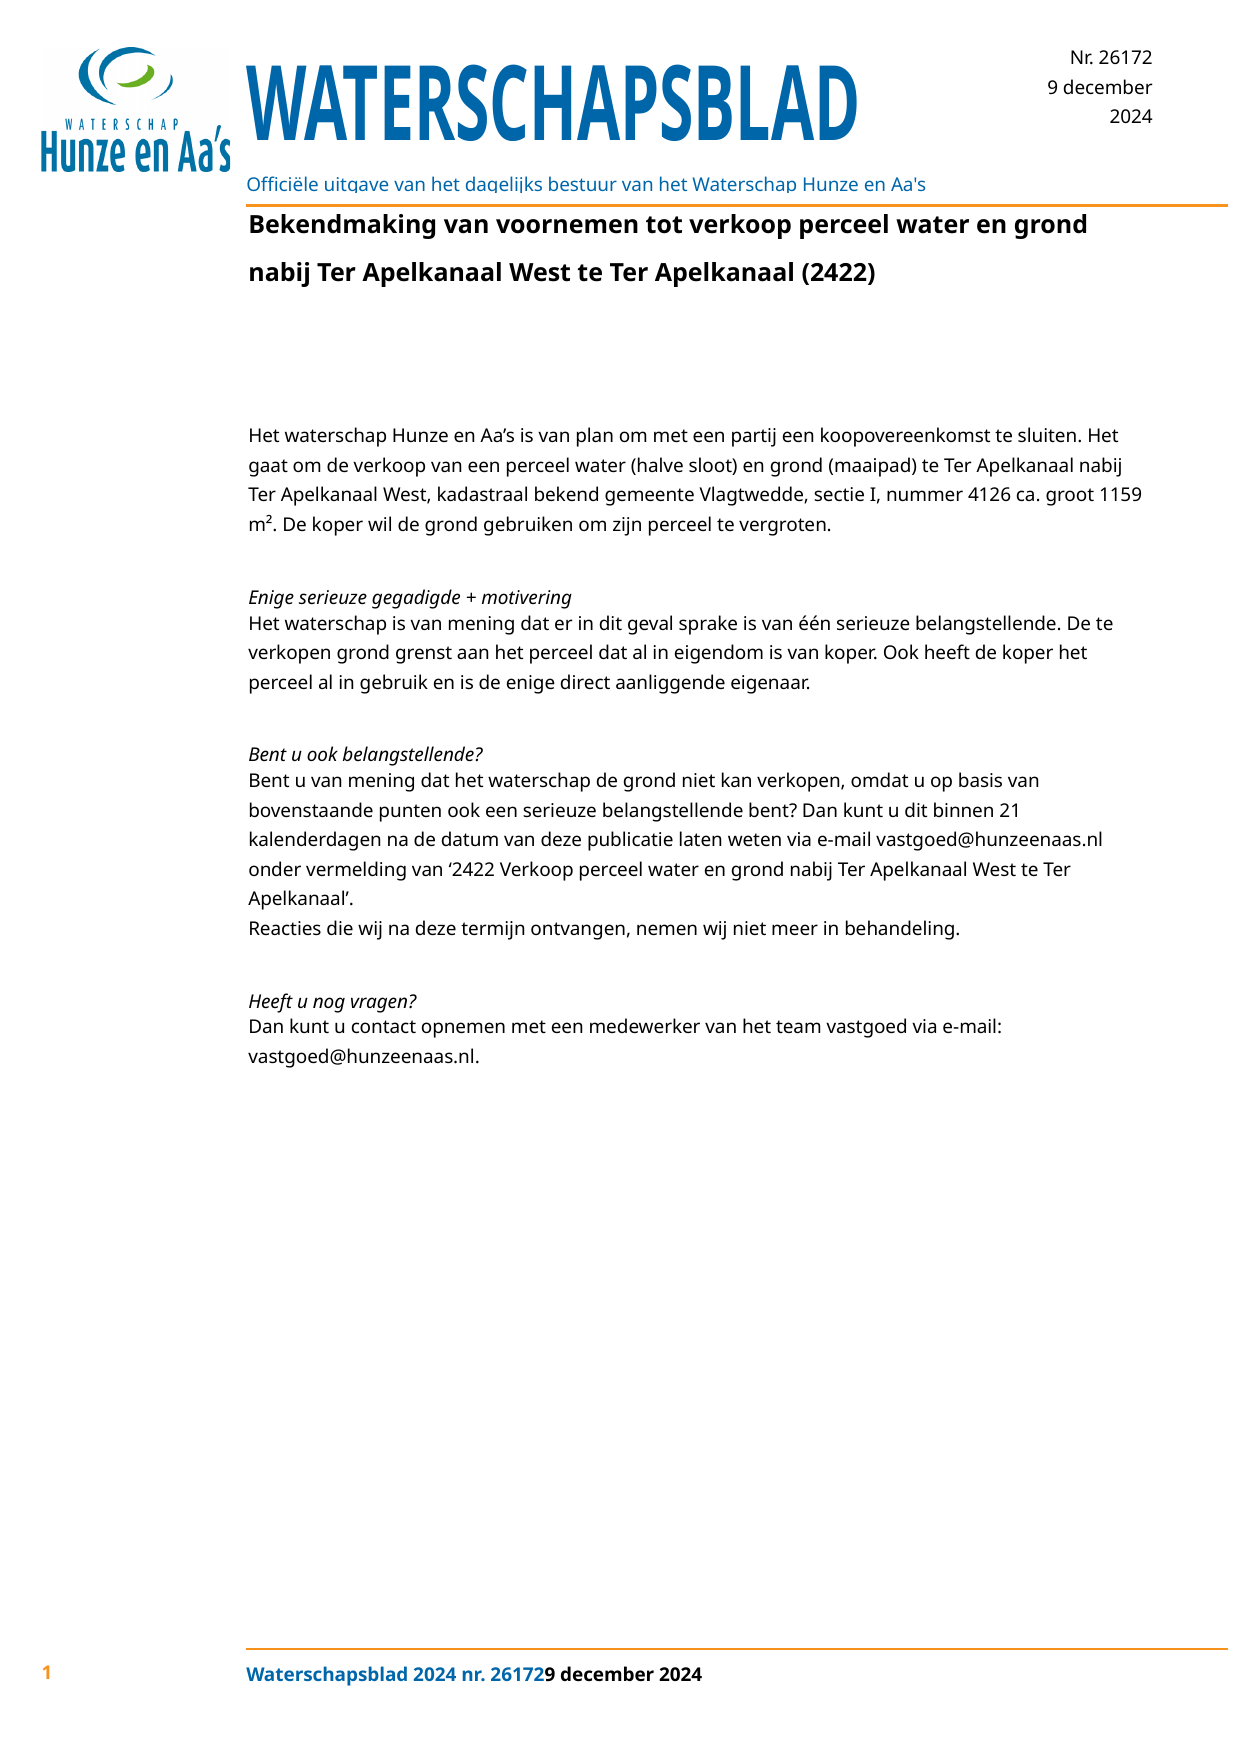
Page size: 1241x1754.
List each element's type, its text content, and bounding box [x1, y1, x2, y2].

text Reacties die wij na deze termijn ontvangen, nemen wij niet meer in behandeling. [248, 915, 1152, 941]
text Enige serieuze gegadigde + motivering [248, 584, 1152, 610]
picture [41, 47, 231, 172]
picture [226, 145, 231, 156]
text Bent u van mening dat het waterschap de grond niet kan verkopen, omdat u op basis van bovenstaande punten ook een serieuze belangstellende bent? Dan kunt u dit binnen 21 kalenderdagen na de datum van deze publicatie laten weten via e-mail vastgoed@hunzeenaas.nl onder vermelding van ‘2422 Verkoop perceel water en grond nabij Ter Apelkanaal West te Ter Apelkanaal’. [248, 767, 1152, 911]
text Het waterschap is van mening dat er in dit geval sprake is van één serieuze belangstellende. De te verkopen grond grenst aan het perceel dat al in eigendom is van koper. Ook heeft de koper het perceel al in gebruik en is de enige direct aanliggende eigenaar. [248, 610, 1152, 694]
text Dan kunt u contact opnemen met een medewerker van het team vastgoed via e-mail: vastgoed@hunzeenaas.nl. [248, 1014, 1152, 1069]
text Heeft u nog vragen? [248, 988, 1152, 1014]
picture [183, 163, 191, 172]
text Bekendmaking van voornemen tot verkoop perceel water en grond nabij Ter Apelkanaal West te Ter Apelkanaal (2422) [248, 207, 1152, 288]
text Bent u ook belangstellende? [248, 742, 1152, 767]
picture [47, 154, 51, 172]
text Het waterschap Hunze en Aa’s is van plan om met een partij een koopovereenkomst te sluiten. Het gaat om de verkoop van een perceel water (halve sloot) en grond (maaipad) te Ter Apelkanaal nabij Ter Apelkanaal West, kadastraal bekend gemeente Vlagtwedde, sectie I, nummer 4126 ca. groot 1159 m². De koper wil de grond gebruiken om zijn perceel te vergroten. [248, 422, 1152, 537]
